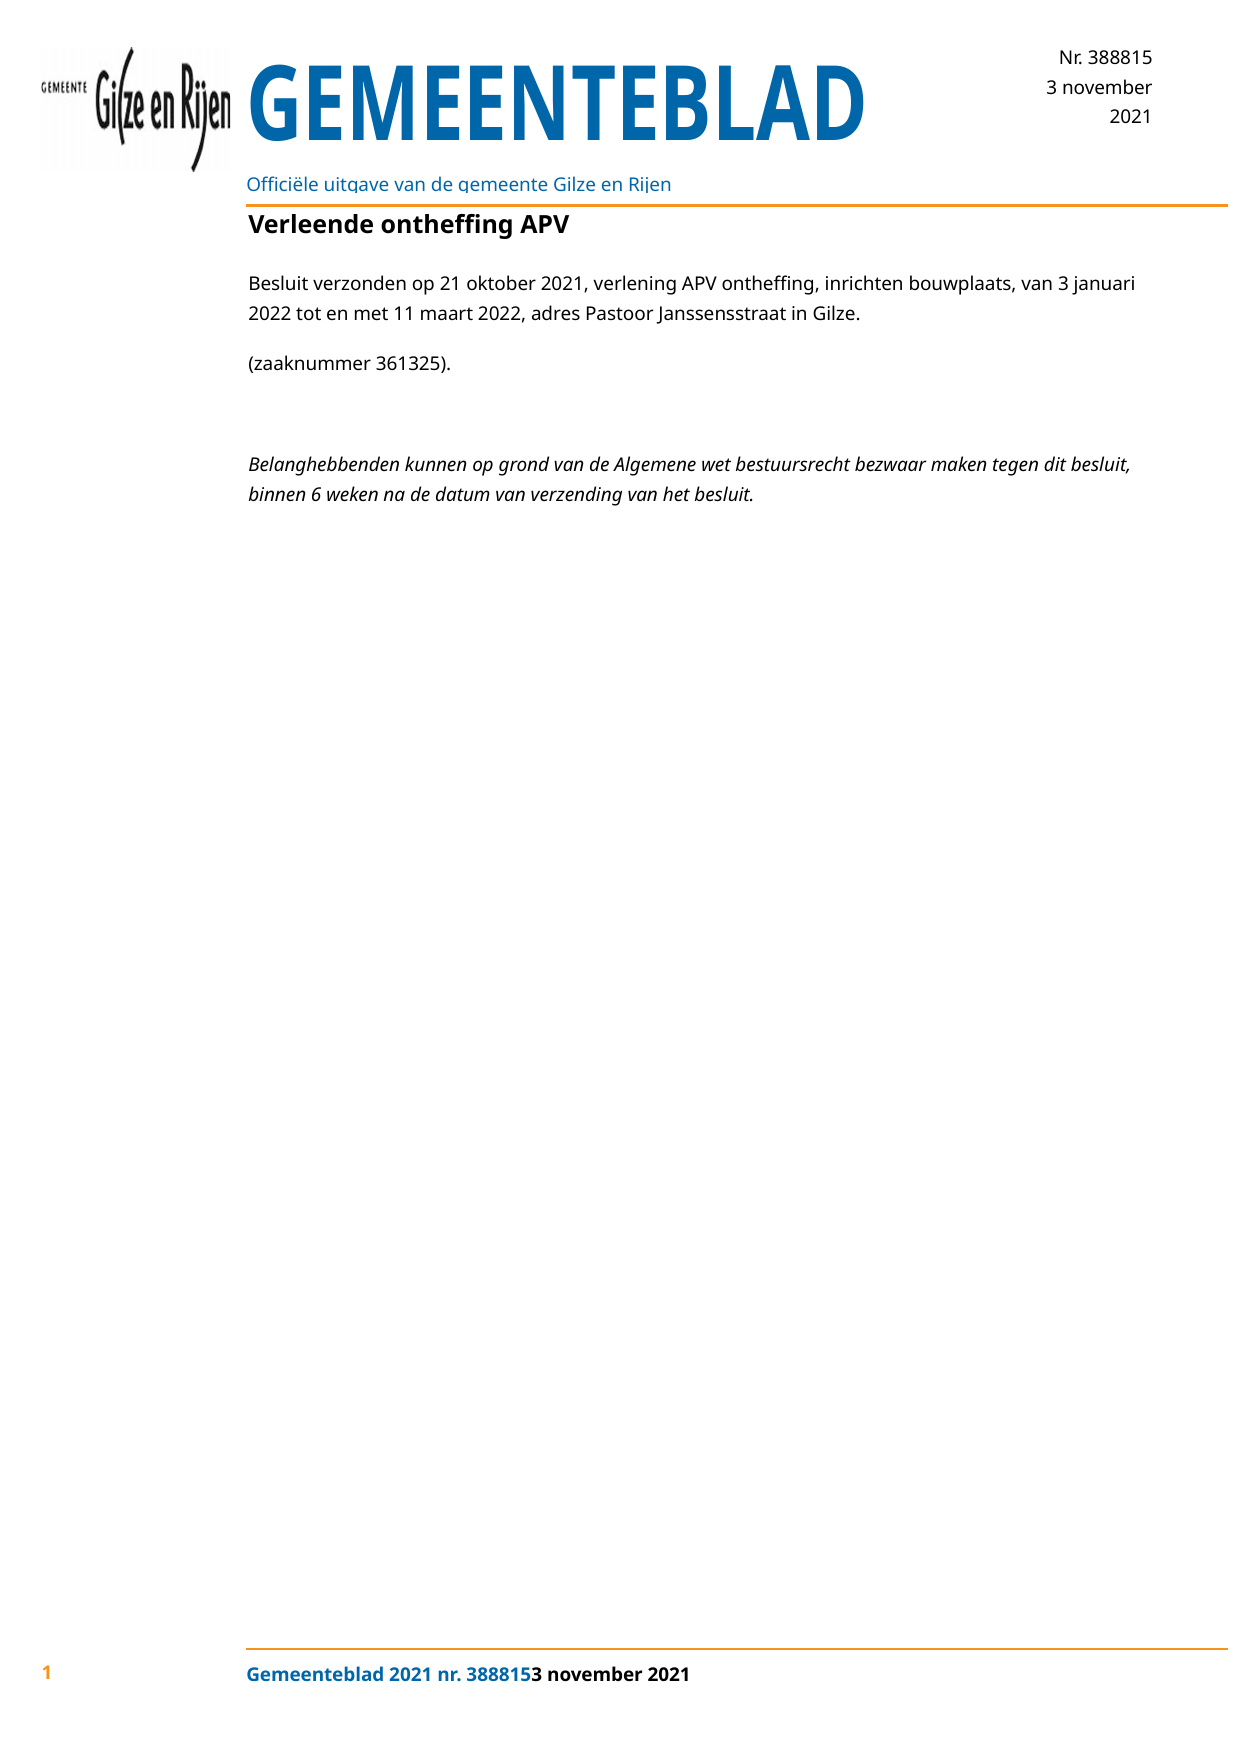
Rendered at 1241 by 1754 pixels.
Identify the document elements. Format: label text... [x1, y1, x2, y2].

text Verleende ontheffing APV [248, 207, 1152, 241]
picture [41, 47, 231, 172]
text Belanghebbenden kunnen op grond van de Algemene wet bestuursrecht bezwaar maken tegen dit besluit, binnen 6 weken na de datum van verzending van het besluit. [248, 451, 1152, 506]
text Besluit verzonden op 21 oktober 2021, verlening APV ontheffing, inrichten bouwplaats, van 3 januari 2022 tot en met 11 maart 2022, adres Pastoor Janssensstraat in Gilze. [248, 270, 1152, 326]
text (zaaknummer 361325). [248, 350, 1152, 376]
